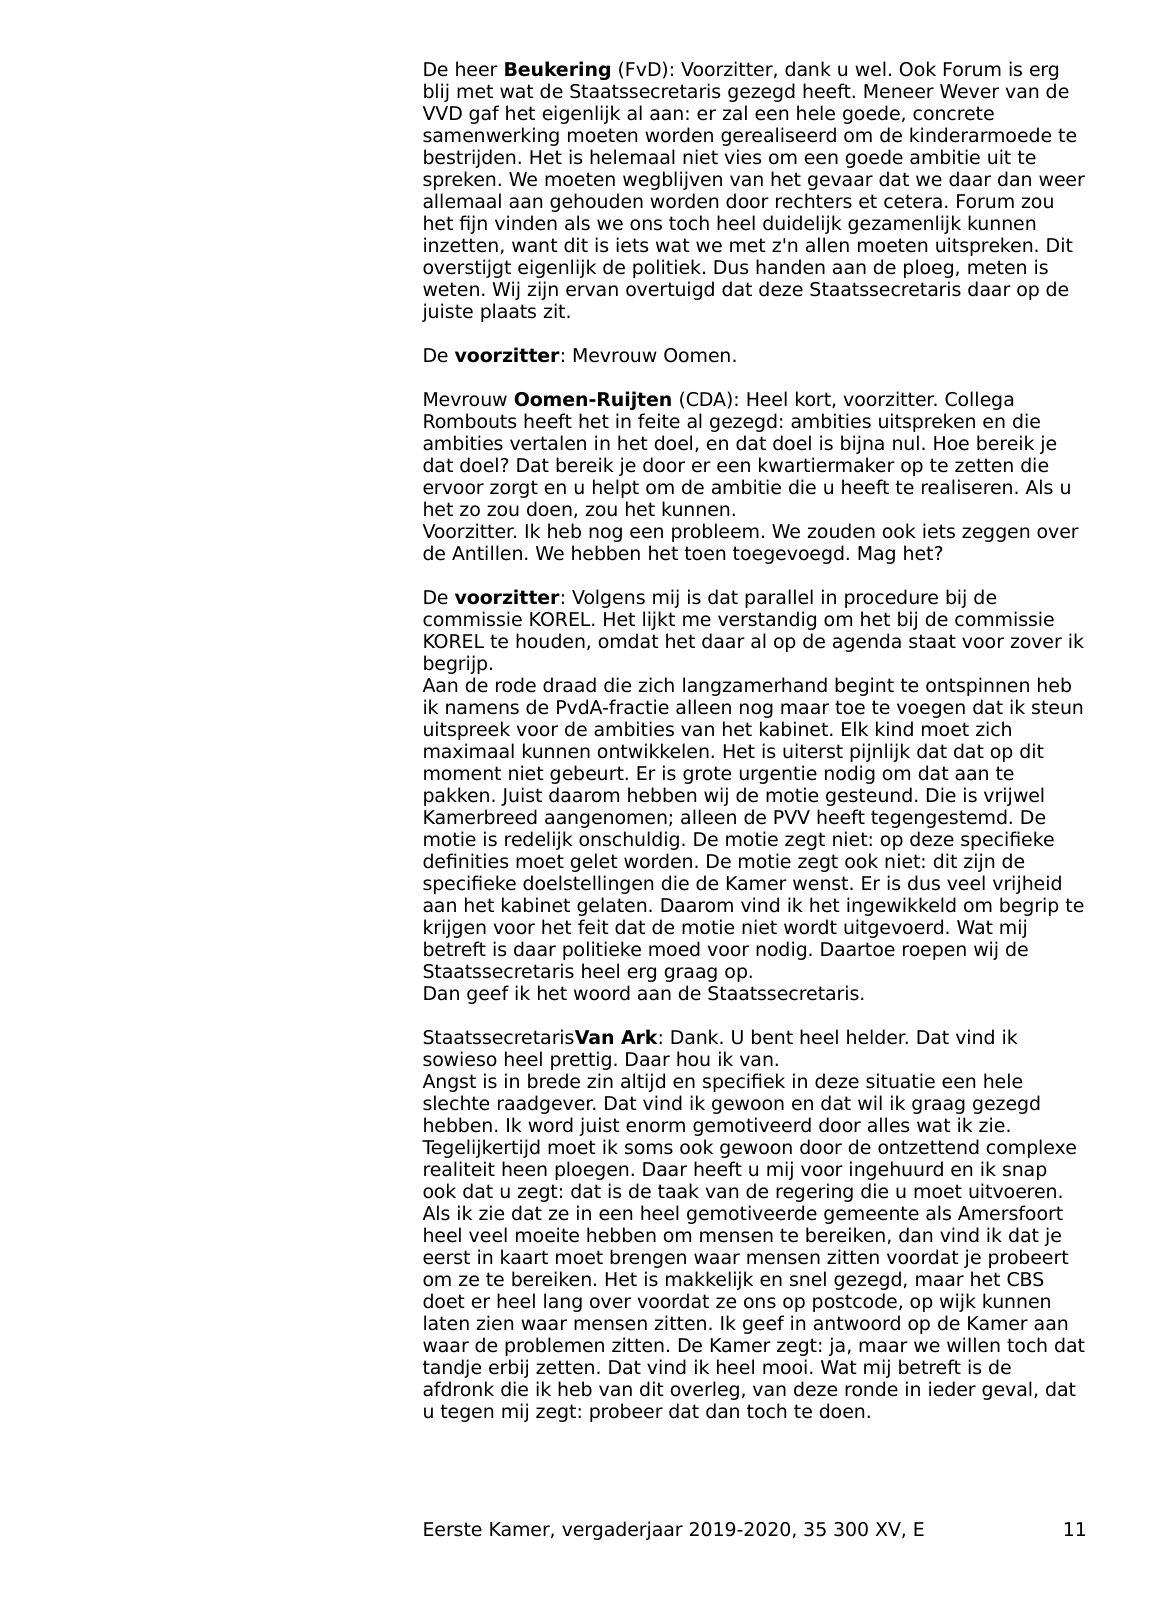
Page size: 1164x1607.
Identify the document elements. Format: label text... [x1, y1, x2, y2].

text De voorzitter: Volgens mij is dat parallel in procedure bij de commissie KOREL. Het lijkt me verstandig om het bij de commissie KOREL te houden, omdat het daar al op de agenda staat voor zover ik begrijp. [422, 587, 1087, 675]
text Aan de rode draad die zich langzamerhand begint te ontspinnen heb ik namens de PvdA-fractie alleen nog maar toe te voegen dat ik steun uitspreek voor de ambities van het kabinet. Elk kind moet zich maximaal kunnen ontwikkelen. Het is uiterst pijnlijk dat dat op dit moment niet gebeurt. Er is grote urgentie nodig om dat aan te pakken. Juist daarom hebben wij de motie gesteund. Die is vrijwel Kamerbreed aangenomen; alleen de PVV heeft tegengestemd. De motie is redelijk onschuldig. De motie zegt niet: op deze specifieke definities moet gelet worden. De motie zegt ook niet: dit zijn de specifieke doelstellingen die de Kamer wenst. Er is dus veel vrijheid aan het kabinet gelaten. Daarom vind ik het ingewikkeld om begrip te krijgen voor het feit dat de motie niet wordt uitgevoerd. Wat mij betreft is daar politieke moed voor nodig. Daartoe roepen wij de Staatssecretaris heel erg graag op. [422, 675, 1087, 983]
text Angst is in brede zin altijd en specifiek in deze situatie een hele slechte raadgever. Dat vind ik gewoon en dat wil ik graag gezegd hebben. Ik word juist enorm gemotiveerd door alles wat ik zie. Tegelijkertijd moet ik soms ook gewoon door de ontzettend complexe realiteit heen ploegen. Daar heeft u mij voor ingehuurd en ik snap ook dat u zegt: dat is de taak van de regering die u moet uitvoeren. Als ik zie dat ze in een heel gemotiveerde gemeente als Amersfoort heel veel moeite hebben om mensen te bereiken, dan vind ik dat je eerst in kaart moet brengen waar mensen zitten voordat je probeert om ze te bereiken. Het is makkelijk en snel gezegd, maar het CBS doet er heel lang over voordat ze ons op postcode, op wijk kunnen laten zien waar mensen zitten. Ik geef in antwoord op de Kamer aan waar de problemen zitten. De Kamer zegt: ja, maar we willen toch dat tandje erbij zetten. Dat vind ik heel mooi. Wat mij betreft is de afdronk die ik heb van dit overleg, van deze ronde in ieder geval, dat u tegen mij zegt: probeer dat dan toch te doen. [422, 1071, 1087, 1423]
text Dan geef ik het woord aan de Staatssecretaris. [422, 983, 1087, 1005]
text De heer Beukering (FvD): Voorzitter, dank u wel. Ook Forum is erg blij met wat de Staatssecretaris gezegd heeft. Meneer Wever van de VVD gaf het eigenlijk al aan: er zal een hele goede, concrete samenwerking moeten worden gerealiseerd om de kinderarmoede te bestrijden. Het is helemaal niet vies om een goede ambitie uit te spreken. We moeten wegblijven van het gevaar dat we daar dan weer allemaal aan gehouden worden door rechters et cetera. Forum zou het fijn vinden als we ons toch heel duidelijk gezamenlijk kunnen inzetten, want dit is iets wat we met z'n allen moeten uitspreken. Dit overstijgt eigenlijk de politiek. Dus handen aan de ploeg, meten is weten. Wij zijn ervan overtuigd dat deze Staatssecretaris daar op de juiste plaats zit. [422, 59, 1087, 323]
text Voorzitter. Ik heb nog een probleem. We zouden ook iets zeggen over de Antillen. We hebben het toen toegevoegd. Mag het? [422, 521, 1087, 565]
text Mevrouw Oomen-Ruijten (CDA): Heel kort, voorzitter. Collega Rombouts heeft het in feite al gezegd: ambities uitspreken en die ambities vertalen in het doel, en dat doel is bijna nul. Hoe bereik je dat doel? Dat bereik je door er een kwartiermaker op te zetten die ervoor zorgt en u helpt om de ambitie die u heeft te realiseren. Als u het zo zou doen, zou het kunnen. [422, 389, 1087, 521]
text StaatssecretarisVan Ark: Dank. U bent heel helder. Dat vind ik sowieso heel prettig. Daar hou ik van. [422, 1027, 1087, 1071]
text De voorzitter: Mevrouw Oomen. [422, 345, 1087, 367]
